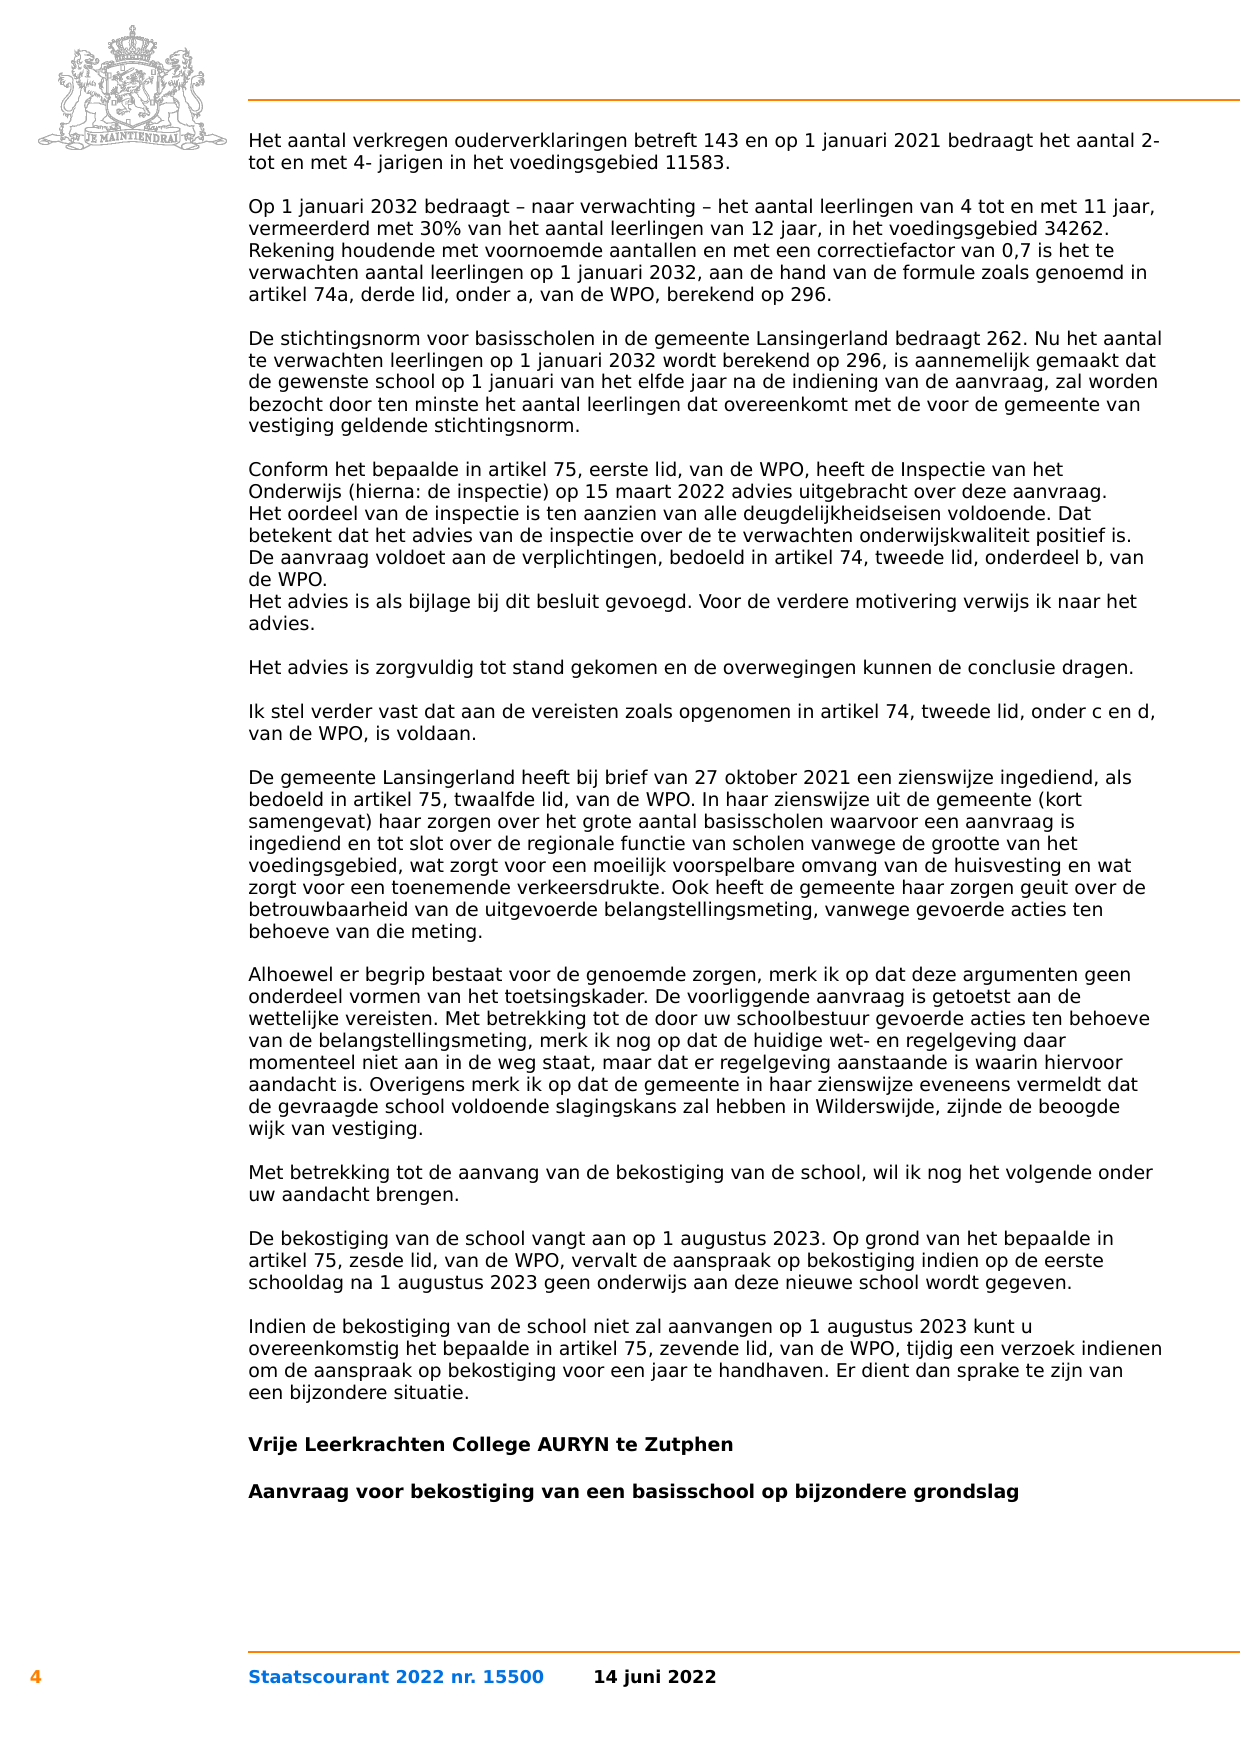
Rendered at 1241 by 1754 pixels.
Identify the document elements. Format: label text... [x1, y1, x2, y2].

text Het advies is zorgvuldig tot stand gekomen en de overwegingen kunnen de conclusie dragen. [248, 657, 1163, 679]
text Het aantal verkregen ouderverklaringen betreft 143 en op 1 januari 2021 bedraagt het aantal 2- tot en met 4- jarigen in het voedingsgebied 11583. [248, 130, 1163, 174]
text Het oordeel van de inspectie is ten aanzien van alle deugdelijkheidseisen voldoende. Dat betekent dat het advies van de inspectie over de te verwachten onderwijskwaliteit positief is. De aanvraag voldoet aan de verplichtingen, bedoeld in artikel 74, tweede lid, onderdeel b, van de WPO. [248, 503, 1163, 591]
subtitle Vrije Leerkrachten College AURYN te Zutphen [248, 1434, 1163, 1456]
text Indien de bekostiging van de school niet zal aanvangen op 1 augustus 2023 kunt u overeenkomstig het bepaalde in artikel 75, zevende lid, van de WPO, tijdig een verzoek indienen om de aanspraak op bekostiging voor een jaar te handhaven. Er dient dan sprake te zijn van een bijzondere situatie. [248, 1316, 1163, 1404]
text De stichtingsnorm voor basisscholen in de gemeente Lansingerland bedraagt 262. Nu het aantal te verwachten leerlingen op 1 januari 2032 wordt berekend op 296, is aannemelijk gemaakt dat de gewenste school op 1 januari van het elfde jaar na de indiening van de aanvraag, zal worden bezocht door ten minste het aantal leerlingen dat overeenkomt met de voor de gemeente van vestiging geldende stichtingsnorm. [248, 327, 1163, 437]
text Met betrekking tot de aanvang van de bekostiging van de school, wil ik nog het volgende onder uw aandacht brengen. [248, 1162, 1163, 1206]
text Conform het bepaalde in artikel 75, eerste lid, van de WPO, heeft de Inspectie van het Onderwijs (hierna: de inspectie) op 15 maart 2022 advies uitgebracht over deze aanvraag. [248, 459, 1163, 503]
text Het advies is als bijlage bij dit besluit gevoegd. Voor de verdere motivering verwijs ik naar het advies. [248, 591, 1163, 635]
picture [38, 25, 227, 150]
text Op 1 januari 2032 bedraagt – naar verwachting – het aantal leerlingen van 4 tot en met 11 jaar, vermeerderd met 30% van het aantal leerlingen van 12 jaar, in het voedingsgebied 34262. [248, 196, 1163, 240]
text De gemeente Lansingerland heeft bij brief van 27 oktober 2021 een zienswijze ingediend, als bedoeld in artikel 75, twaalfde lid, van de WPO. In haar zienswijze uit de gemeente (kort samengevat) haar zorgen over het grote aantal basisscholen waarvoor een aanvraag is ingediend en tot slot over de regionale functie van scholen vanwege de grootte van het voedingsgebied, wat zorgt voor een moeilijk voorspelbare omvang van de huisvesting en wat zorgt voor een toenemende verkeersdrukte. Ook heeft de gemeente haar zorgen geuit over de betrouwbaarheid van de uitgevoerde belangstellingsmeting, vanwege gevoerde acties ten behoeve van die meting. [248, 767, 1163, 942]
text Aanvraag voor bekostiging van een basisschool op bijzondere grondslag [248, 1481, 1163, 1503]
text De bekostiging van de school vangt aan op 1 augustus 2023. Op grond van het bepaalde in artikel 75, zesde lid, van de WPO, vervalt de aanspraak op bekostiging indien op de eerste schooldag na 1 augustus 2023 geen onderwijs aan deze nieuwe school wordt gegeven. [248, 1228, 1163, 1294]
text Ik stel verder vast dat aan de vereisten zoals opgenomen in artikel 74, tweede lid, onder c en d, van de WPO, is voldaan. [248, 701, 1163, 745]
text Rekening houdende met voornoemde aantallen en met een correctiefactor van 0,7 is het te verwachten aantal leerlingen op 1 januari 2032, aan de hand van de formule zoals genoemd in artikel 74a, derde lid, onder a, van de WPO, berekend op 296. [248, 240, 1163, 306]
text Alhoewel er begrip bestaat voor de genoemde zorgen, merk ik op dat deze argumenten geen onderdeel vormen van het toetsingskader. De voorliggende aanvraag is getoetst aan de wettelijke vereisten. Met betrekking tot de door uw schoolbestuur gevoerde acties ten behoeve van de belangstellingsmeting, merk ik nog op dat de huidige wet- en regelgeving daar momenteel niet aan in de weg staat, maar dat er regelgeving aanstaande is waarin hiervoor aandacht is. Overigens merk ik op dat de gemeente in haar zienswijze eveneens vermeldt dat de gevraagde school voldoende slagingskans zal hebben in Wilderswijde, zijnde de beoogde wijk van vestiging. [248, 964, 1163, 1140]
